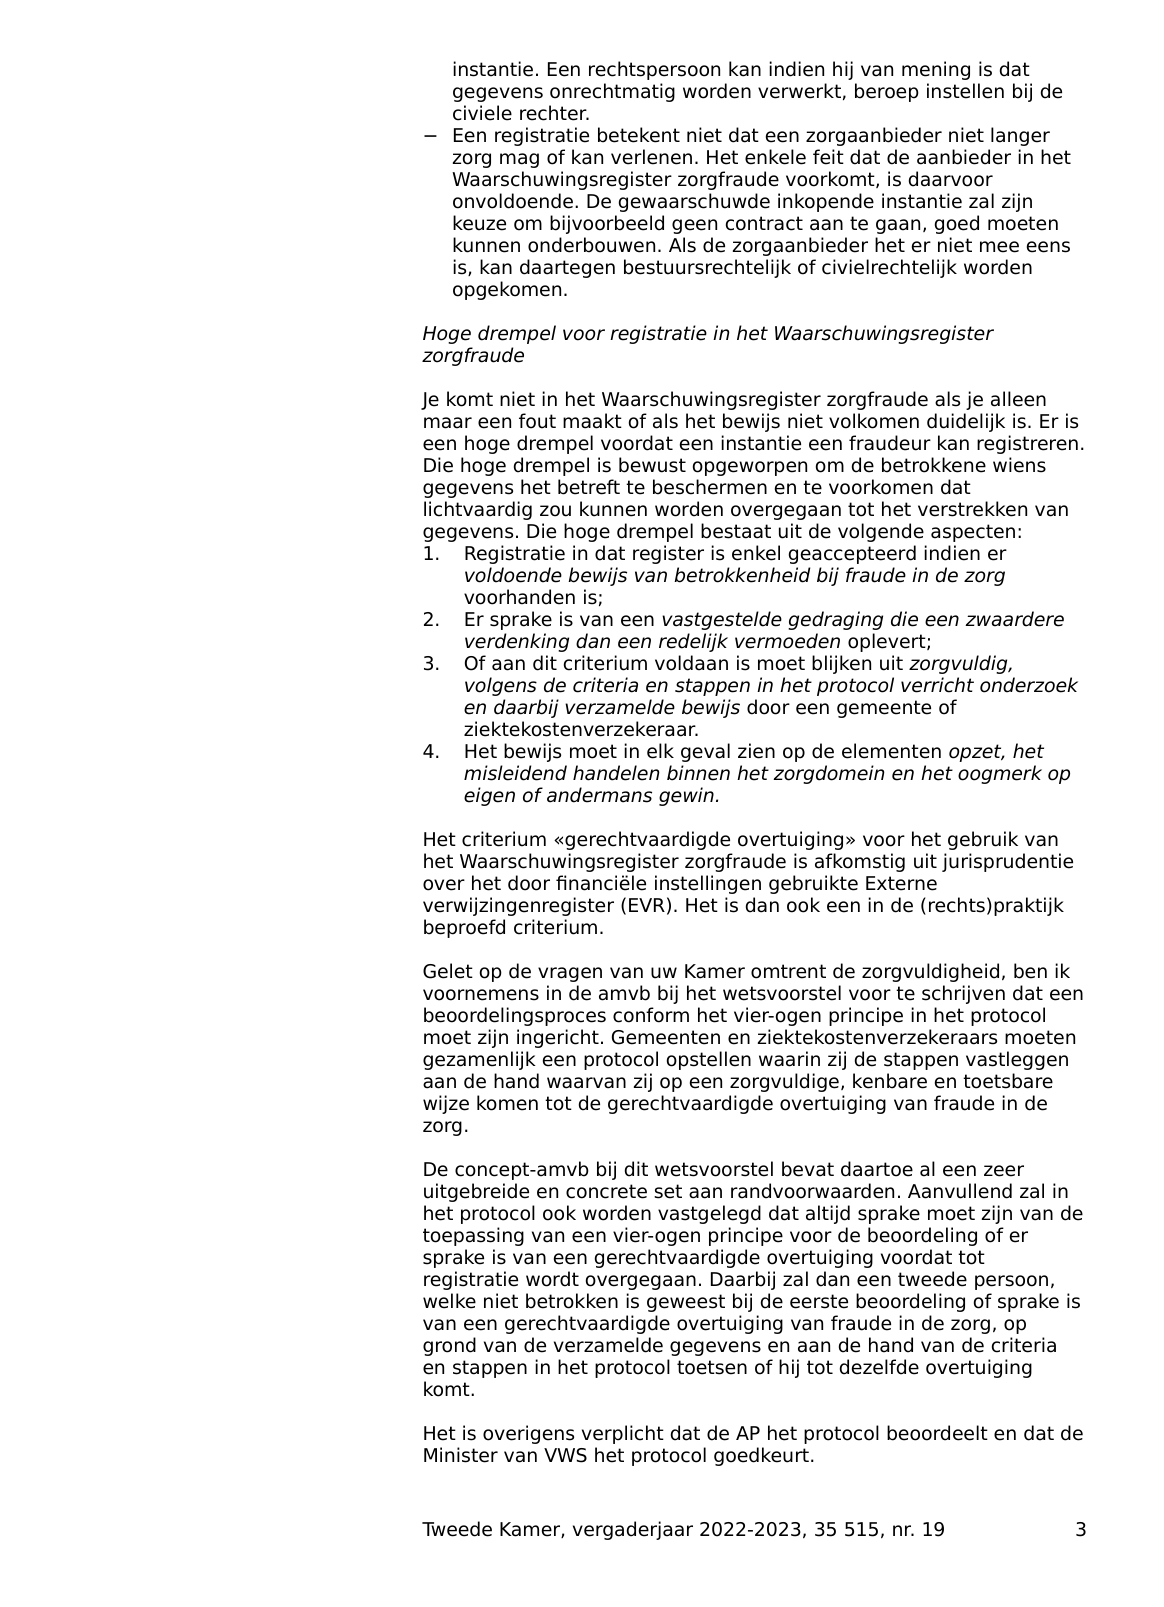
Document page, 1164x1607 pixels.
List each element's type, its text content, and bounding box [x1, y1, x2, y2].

text Het is overigens verplicht dat de AP het protocol beoordeelt en dat de Minister van VWS het protocol goedkeurt. [422, 1423, 1087, 1467]
text 3. Of aan dit criterium voldaan is moet blijken uit zorgvuldig, volgens de criteria en stappen in het protocol verricht onderzoek en daarbij verzamelde bewijs door een gemeente of ziektekostenverzekeraar. [422, 653, 1087, 741]
text 1. Registratie in dat register is enkel geaccepteerd indien er voldoende bewijs van betrokkenheid bij fraude in de zorg voorhanden is; [422, 543, 1087, 609]
text Het criterium «gerechtvaardigde overtuiging» voor het gebruik van het Waarschuwingsregister zorgfraude is afkomstig uit jurisprudentie over het door financiële instellingen gebruikte Externe verwijzingenregister (EVR). Het is dan ook een in de (rechts)praktijk beproefd criterium. [422, 829, 1087, 939]
text De concept-amvb bij dit wetsvoorstel bevat daartoe al een zeer uitgebreide en concrete set aan randvoorwaarden. Aanvullend zal in het protocol ook worden vastgelegd dat altijd sprake moet zijn van de toepassing van een vier-ogen principe voor de beoordeling of er sprake is van een gerechtvaardigde overtuiging voordat tot registratie wordt overgegaan. Daarbij zal dan een tweede persoon, welke niet betrokken is geweest bij de eerste beoordeling of sprake is van een gerechtvaardigde overtuiging van fraude in de zorg, op grond van de verzamelde gegevens en aan de hand van de criteria en stappen in het protocol toetsen of hij tot dezelfde overtuiging komt. [422, 1159, 1087, 1401]
text 4. Het bewijs moet in elk geval zien op de elementen opzet, het misleidend handelen binnen het zorgdomein en het oogmerk op eigen of andermans gewin. [422, 741, 1087, 807]
text instantie. Een rechtspersoon kan indien hij van mening is dat gegevens onrechtmatig worden verwerkt, beroep instellen bij de civiele rechter. [422, 59, 1087, 125]
text Gelet op de vragen van uw Kamer omtrent de zorgvuldigheid, ben ik voornemens in de amvb bij het wetsvoorstel voor te schrijven dat een beoordelingsproces conform het vier-ogen principe in het protocol moet zijn ingericht. Gemeenten en ziektekostenverzekeraars moeten gezamenlijk een protocol opstellen waarin zij de stappen vastleggen aan de hand waarvan zij op een zorgvuldige, kenbare en toetsbare wijze komen tot de gerechtvaardigde overtuiging van fraude in de zorg. [422, 961, 1087, 1137]
text 2. Er sprake is van een vastgestelde gedraging die een zwaardere verdenking dan een redelijk vermoeden oplevert; [422, 609, 1087, 653]
subtitle Hoge drempel voor registratie in het Waarschuwingsregister zorgfraude [422, 323, 1087, 367]
text Je komt niet in het Waarschuwingsregister zorgfraude als je alleen maar een fout maakt of als het bewijs niet volkomen duidelijk is. Er is een hoge drempel voordat een instantie een fraudeur kan registreren. Die hoge drempel is bewust opgeworpen om de betrokkene wiens gegevens het betreft te beschermen en te voorkomen dat lichtvaardig zou kunnen worden overgegaan tot het verstrekken van gegevens. Die hoge drempel bestaat uit de volgende aspecten: [422, 389, 1087, 543]
text − Een registratie betekent niet dat een zorgaanbieder niet langer zorg mag of kan verlenen. Het enkele feit dat de aanbieder in het Waarschuwingsregister zorgfraude voorkomt, is daarvoor onvoldoende. De gewaarschuwde inkopende instantie zal zijn keuze om bijvoorbeeld geen contract aan te gaan, goed moeten kunnen onderbouwen. Als de zorgaanbieder het er niet mee eens is, kan daartegen bestuursrechtelijk of civielrechtelijk worden opgekomen. [422, 125, 1087, 301]
